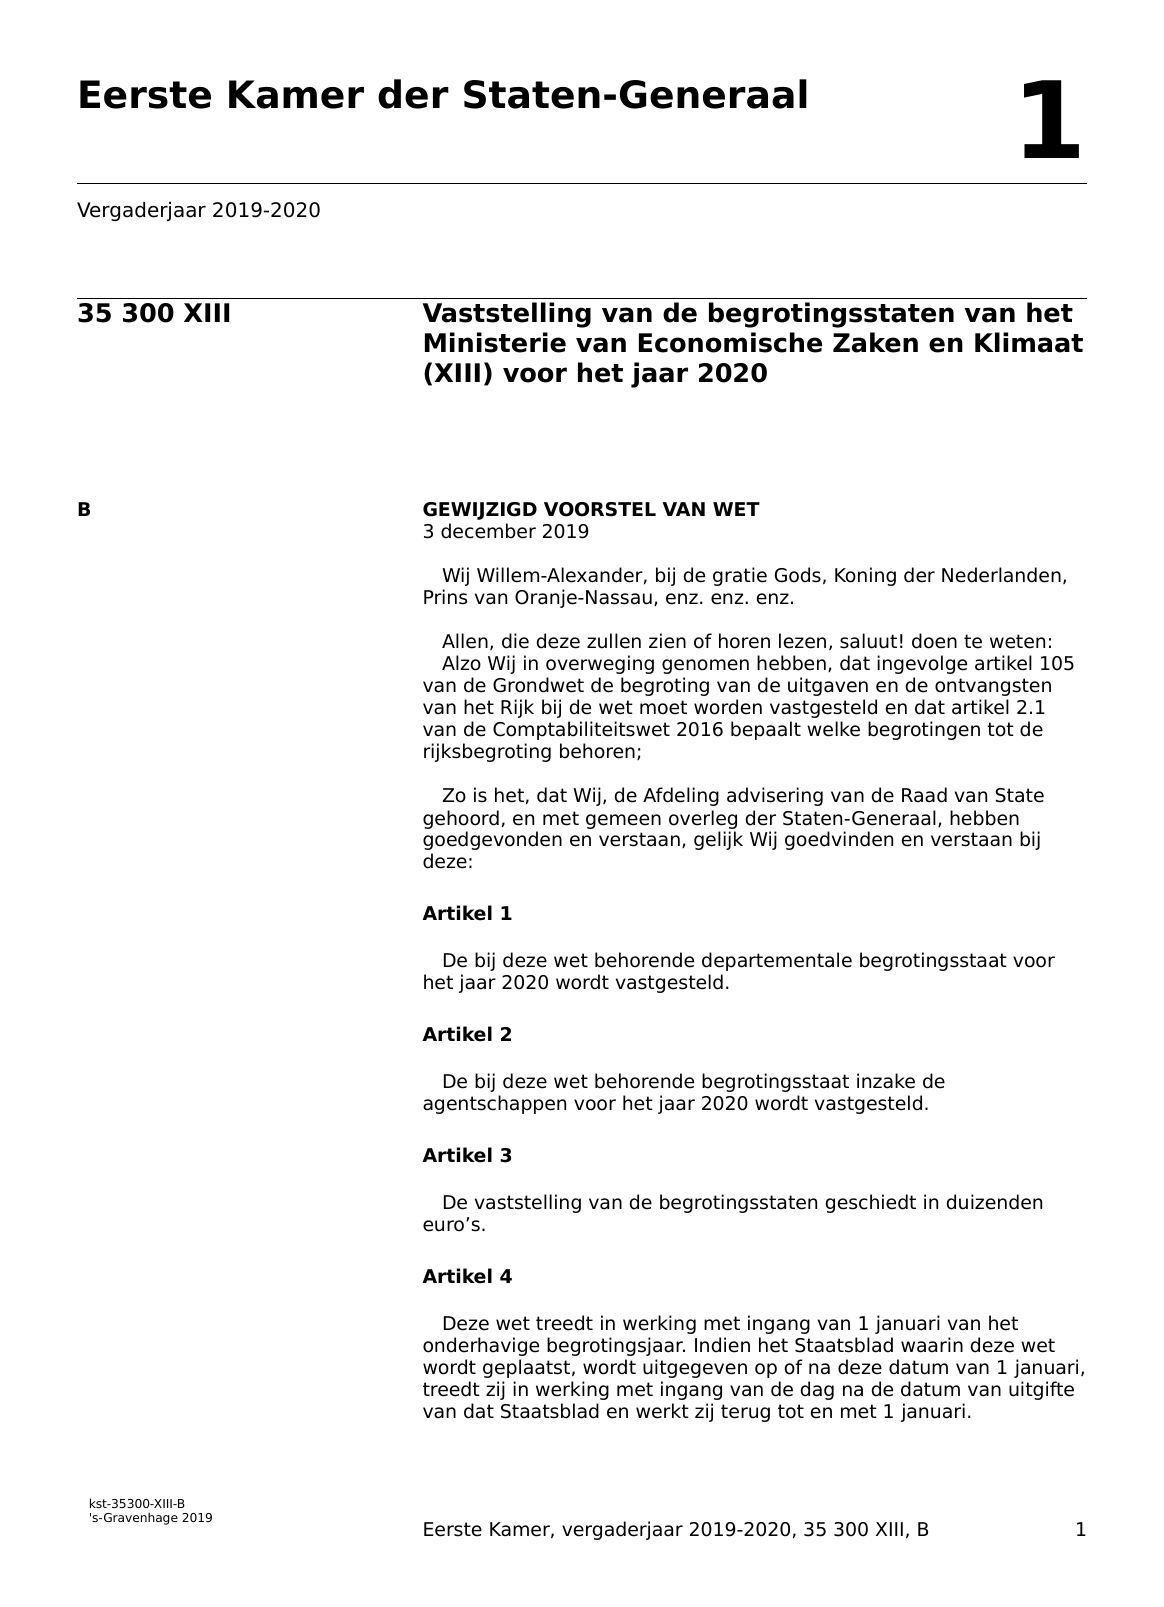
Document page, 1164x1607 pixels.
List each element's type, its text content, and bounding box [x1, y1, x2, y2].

subtitle Artikel 3 [422, 1145, 1087, 1167]
text 3 december 2019 [422, 521, 1087, 543]
table_header 1 [886, 59, 1087, 183]
subtitle B GEWIJZIGD VOORSTEL VAN WET [77, 499, 1087, 521]
text Deze wet treedt in werking met ingang van 1 januari van het onderhavige begrotingsjaar. Indien het Staatsblad waarin deze wet wordt geplaatst, wordt uitgegeven op of na deze datum van 1 januari, treedt zij in werking met ingang van de dag na de datum van uitgifte van dat Staatsblad en werkt zij terug tot en met 1 januari. [422, 1313, 1087, 1423]
text kst-35300-XIII-B [88, 1497, 323, 1511]
text Alzo Wij in overweging genomen hebben, dat ingevolge artikel 105 van de Grondwet de begroting van de uitgaven en de ontvangsten van het Rijk bij de wet moet worden vastgesteld en dat artikel 2.1 van de Comptabiliteitswet 2016 bepaalt welke begrotingen tot de rijksbegroting behoren; [422, 653, 1087, 763]
subtitle Artikel 2 [422, 1024, 1087, 1046]
subtitle 35 300 XIII Vaststelling van de begrotingsstaten van het Ministerie van Economische Zaken en Klimaat (XIII) voor het jaar 2020 [77, 299, 1087, 388]
text 's-Gravenhage 2019 [88, 1511, 323, 1525]
table_cell Vergaderjaar 2019-2020 [77, 184, 1087, 298]
text Zo is het, dat Wij, de Afdeling advisering van de Raad van State gehoord, en met gemeen overleg der Staten-Generaal, hebben goedgevonden en verstaan, gelijk Wij goedvinden en verstaan bij deze: [422, 785, 1087, 873]
text De vaststelling van de begrotingsstaten geschiedt in duizenden euro’s. [422, 1192, 1087, 1236]
text Wij Willem-Alexander, bij de gratie Gods, Koning der Nederlanden, Prins van Oranje-Nassau, enz. enz. enz. [422, 565, 1087, 609]
subtitle Artikel 1 [422, 903, 1087, 925]
text Allen, die deze zullen zien of horen lezen, saluut! doen te weten: [422, 631, 1087, 653]
text De bij deze wet behorende begrotingsstaat inzake de agentschappen voor het jaar 2020 wordt vastgesteld. [422, 1071, 1087, 1115]
table_header Eerste Kamer der Staten-Generaal [77, 59, 886, 183]
subtitle Artikel 4 [422, 1266, 1087, 1288]
text De bij deze wet behorende departementale begrotingsstaat voor het jaar 2020 wordt vastgesteld. [422, 950, 1087, 994]
